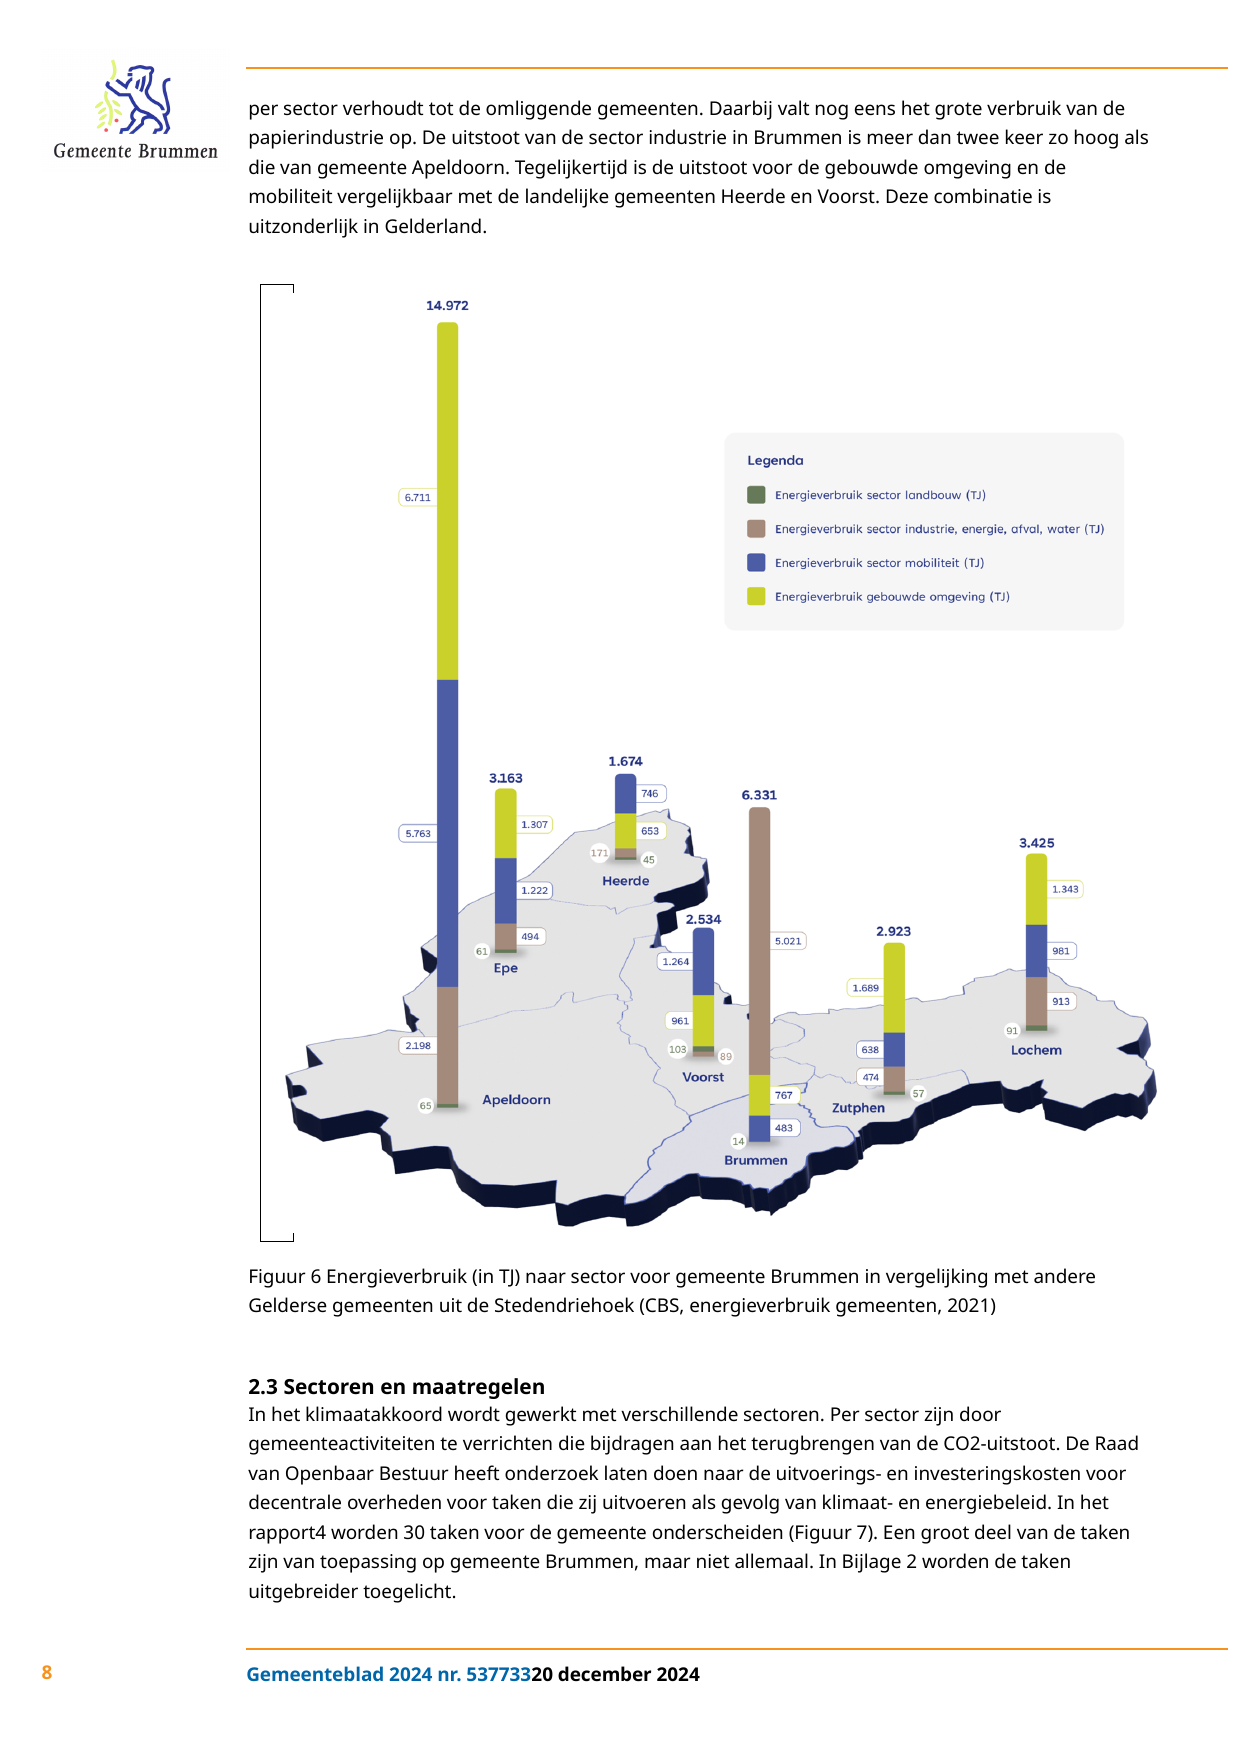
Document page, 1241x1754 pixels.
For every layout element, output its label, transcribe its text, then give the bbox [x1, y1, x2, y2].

text 2.3 Sectoren en maatregelen [248, 1372, 1152, 1401]
text In het klimaatakkoord wordt gewerkt met verschillende sectoren. Per sector zijn door gemeenteactiviteiten te verrichten die bijdragen aan het terugbrengen van de CO2-uitstoot. De Raad van Openbaar Bestuur heeft onderzoek laten doen naar de uitvoerings- en investeringskosten voor decentrale overheden voor taken die zij uitvoeren als gevolg van klimaat- en energiebeleid. In het rapport4 worden 30 taken voor de gemeente onderscheiden (Figuur 7). Een groot deel van de taken zijn van toepassing op gemeente Brummen, maar niet allemaal. In Bijlage 2 worden de taken uitgebreider toegelicht. [248, 1401, 1152, 1604]
picture [268, 293, 1173, 1233]
text per sector verhoudt tot de omliggende gemeenten. Daarbij valt nog eens het grote verbruik van de papierindustrie op. De uitstoot van de sector industrie in Brummen is meer dan twee keer zo hoog als die van gemeente Apeldoorn. Tegelijkertijd is de uitstoot voor de gebouwde omgeving en de mobiliteit vergelijkbaar met de landelijke gemeenten Heerde en Voorst. Deze combinatie is uitzonderlijk in Gelderland. [248, 95, 1152, 239]
picture [41, 47, 231, 172]
text Figuur 6 Energieverbruik (in TJ) naar sector voor gemeente Brummen in vergelijking met andere Gelderse gemeenten uit de Stedendriehoek (CBS, energieverbruik gemeenten, 2021) [248, 1263, 1152, 1318]
